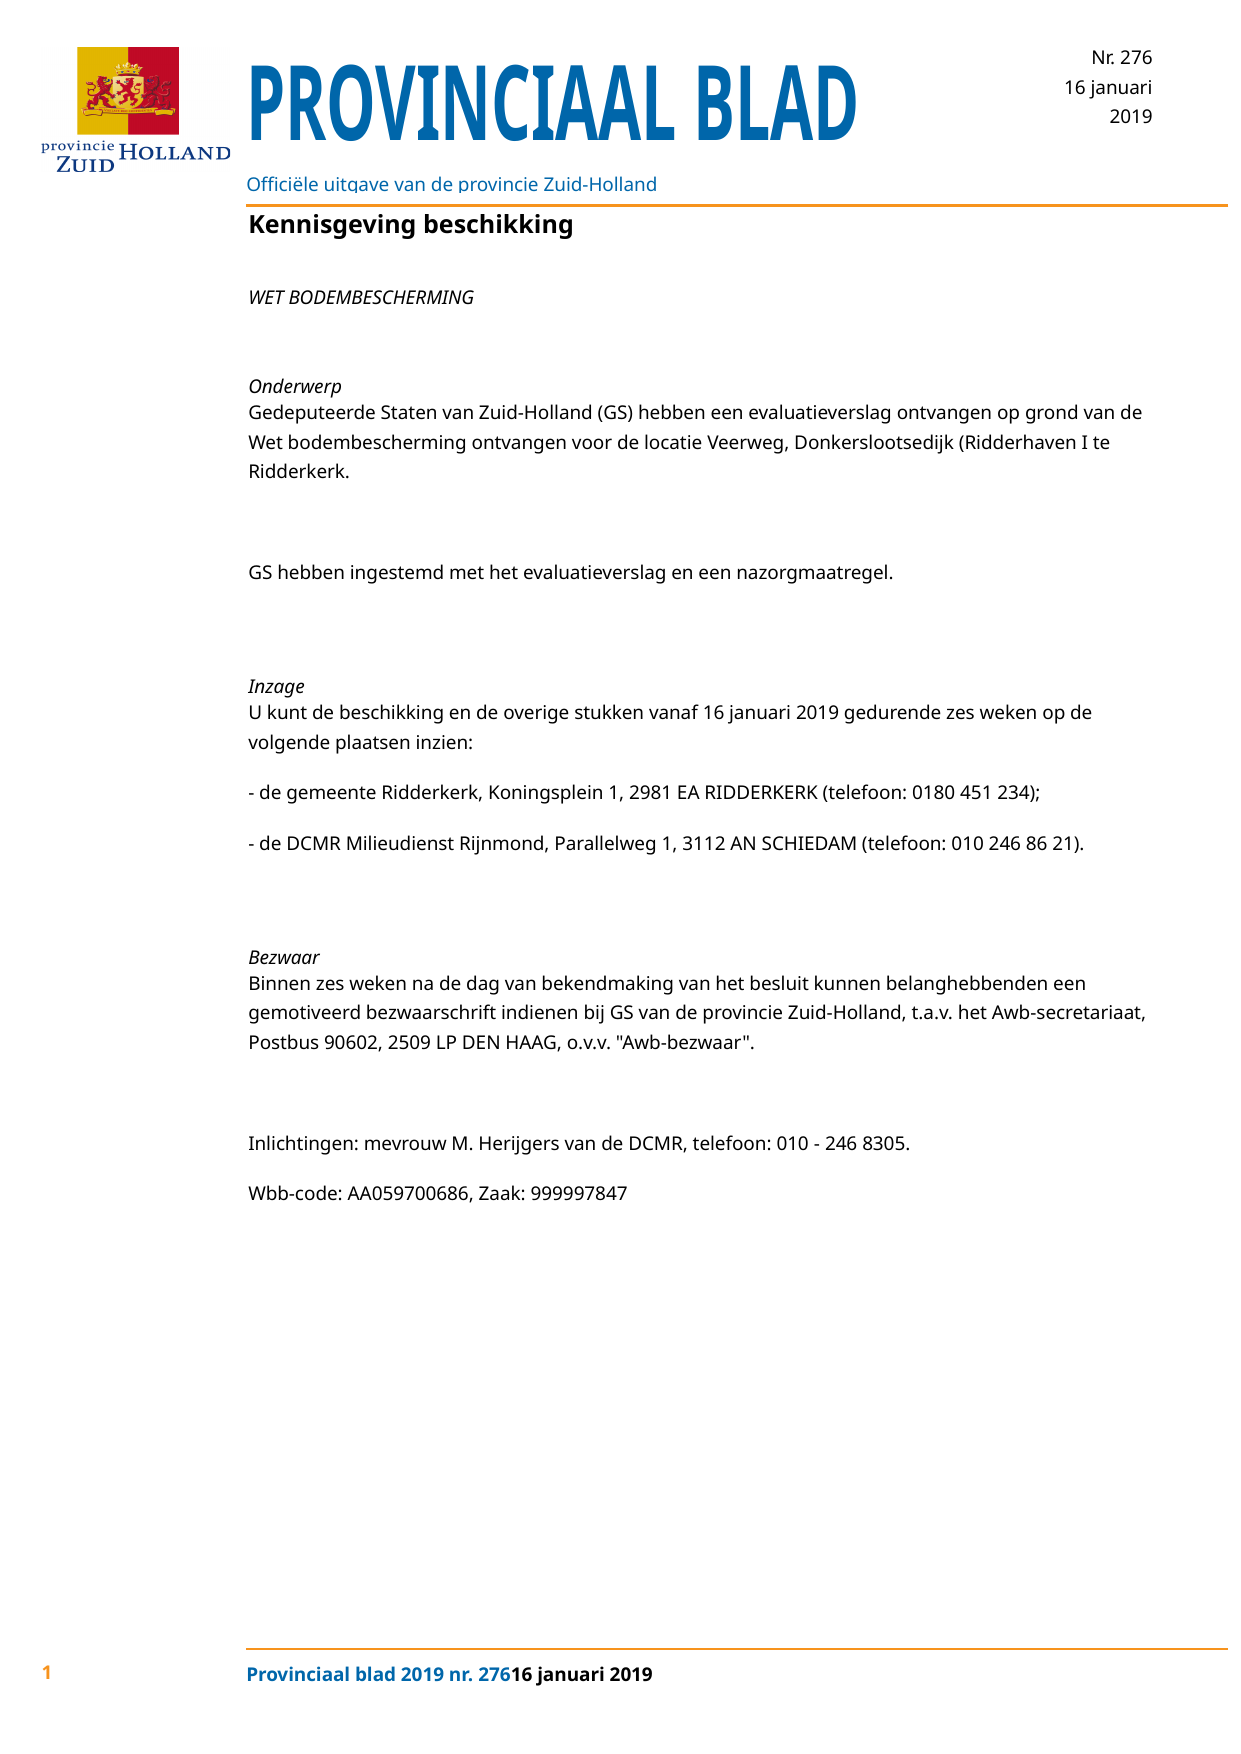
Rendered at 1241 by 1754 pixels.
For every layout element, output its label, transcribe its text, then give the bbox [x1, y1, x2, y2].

text Inlichtingen: mevrouw M. Herijgers van de DCMR, telefoon: 010 - 246 8305. [248, 1130, 1152, 1156]
text - de DCMR Milieudienst Rijnmond, Parallelweg 1, 3112 AN SCHIEDAM (telefoon: 010 246 86 21). [248, 830, 1152, 856]
text Binnen zes weken na de dag van bekendmaking van het besluit kunnen belanghebbenden een gemotiveerd bezwaarschrift indienen bij GS van de provincie Zuid-Holland, t.a.v. het Awb-secretariaat, Postbus 90602, 2509 LP DEN HAAG, o.v.v. "Awb-bezwaar". [248, 970, 1152, 1055]
text Wbb-code: AA059700686, Zaak: 999997847 [248, 1180, 1152, 1206]
text U kunt de beschikking en de overige stukken vanaf 16 januari 2019 gedurende zes weken op de volgende plaatsen inzien: [248, 699, 1152, 755]
text Bezwaar [248, 944, 1152, 970]
text Inzage [248, 674, 1152, 699]
text WET BODEMBESCHERMING [248, 284, 1152, 309]
text Gedeputeerde Staten van Zuid-Holland (GS) hebben een evaluatieverslag ontvangen op grond van de Wet bodembescherming ontvangen voor de locatie Veerweg, Donkerslootsedijk (Ridderhaven I te Ridderkerk. [248, 399, 1152, 484]
text Onderwerp [248, 373, 1152, 399]
picture [41, 47, 231, 172]
text - de gemeente Ridderkerk, Koningsplein 1, 2981 EA RIDDERKERK (telefoon: 0180 451 234); [248, 779, 1152, 805]
text GS hebben ingestemd met het evaluatieverslag en een nazorgmaatregel. [248, 559, 1152, 585]
text Kennisgeving beschikking [248, 207, 1152, 241]
